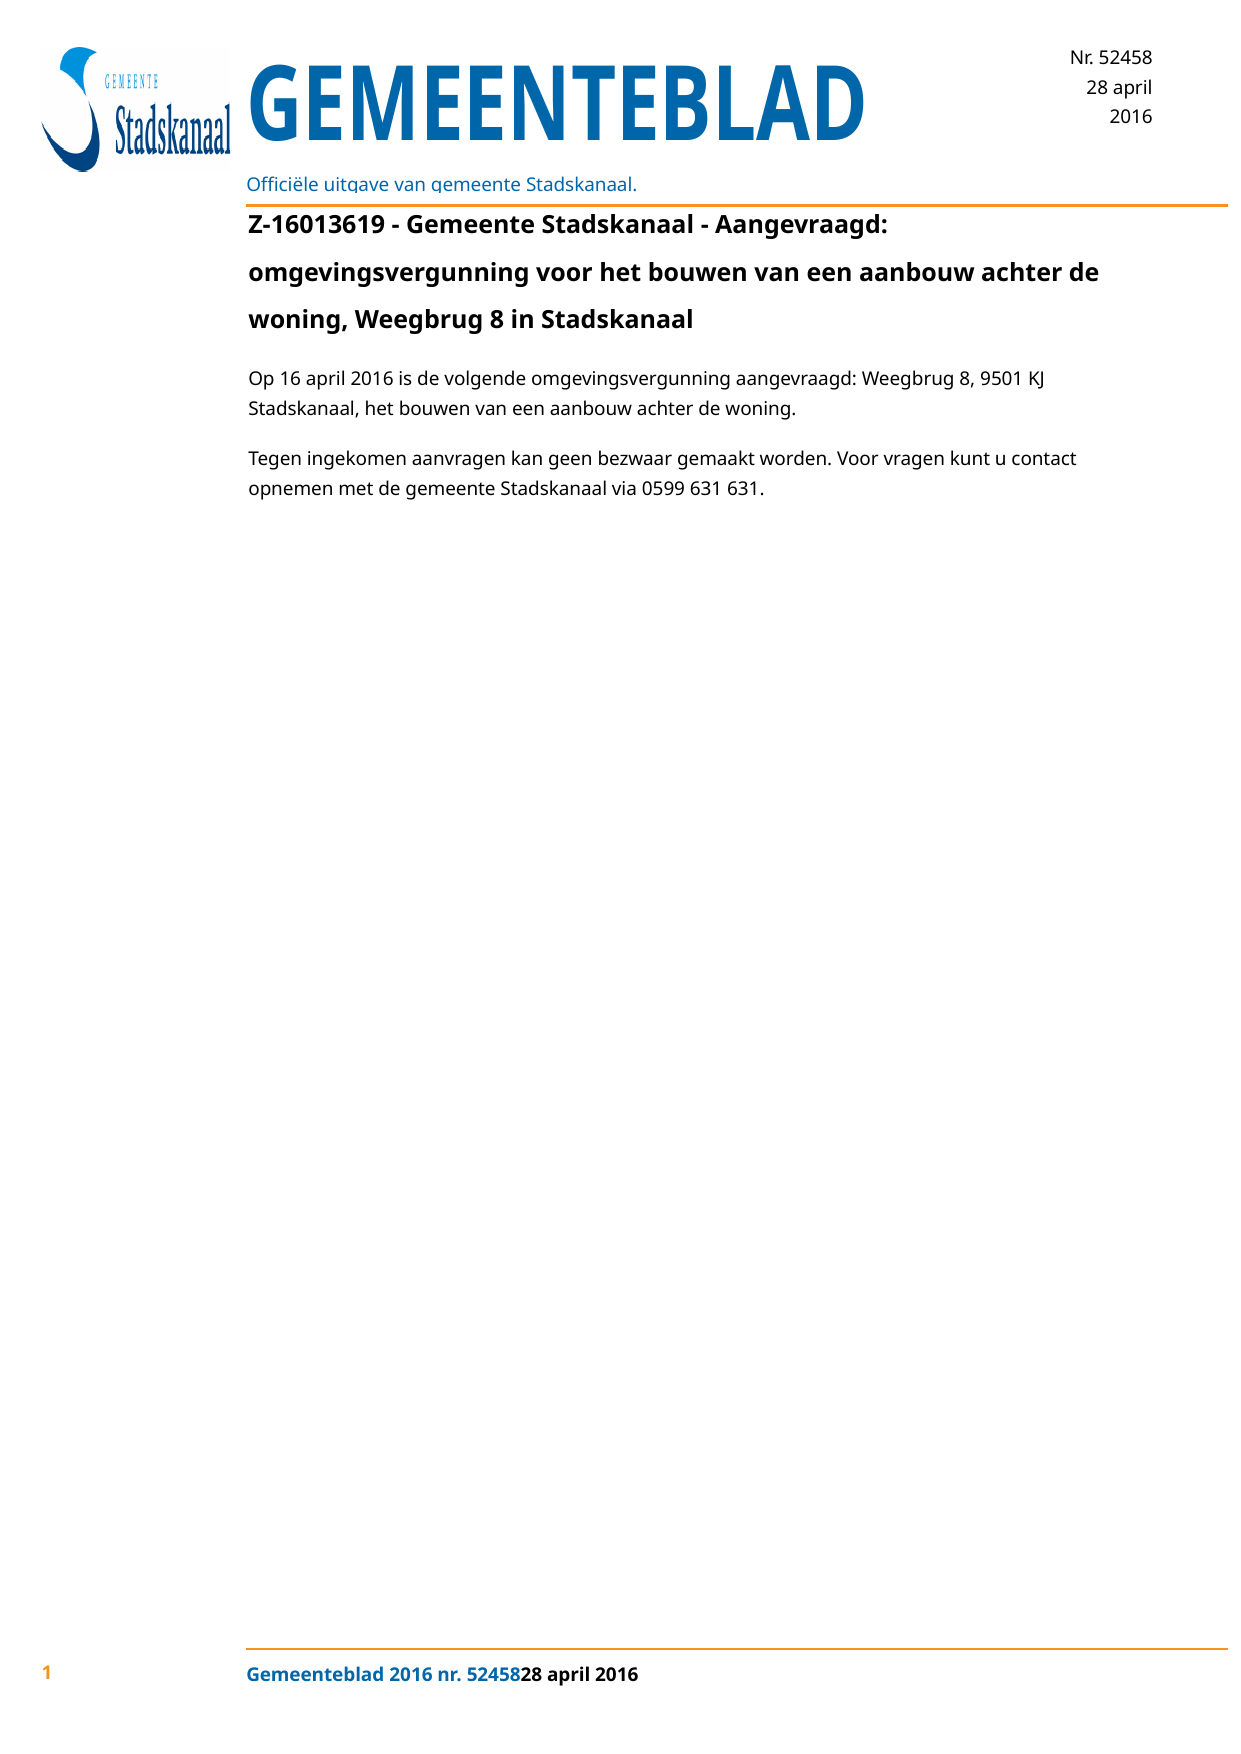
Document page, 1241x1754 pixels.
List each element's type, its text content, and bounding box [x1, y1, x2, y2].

picture [41, 47, 231, 172]
text Tegen ingekomen aanvragen kan geen bezwaar gemaakt worden. Voor vragen kunt u contact opnemen met de gemeente Stadskanaal via 0599 631 631. [248, 446, 1152, 501]
text Z-16013619 - Gemeente Stadskanaal - Aangevraagd: omgevingsvergunning voor het bouwen van een aanbouw achter de woning, Weegbrug 8 in Stadskanaal [248, 207, 1152, 336]
text Op 16 april 2016 is de volgende omgevingsvergunning aangevraagd: Weegbrug 8, 9501 KJ Stadskanaal, het bouwen van een aanbouw achter de woning. [248, 366, 1152, 421]
